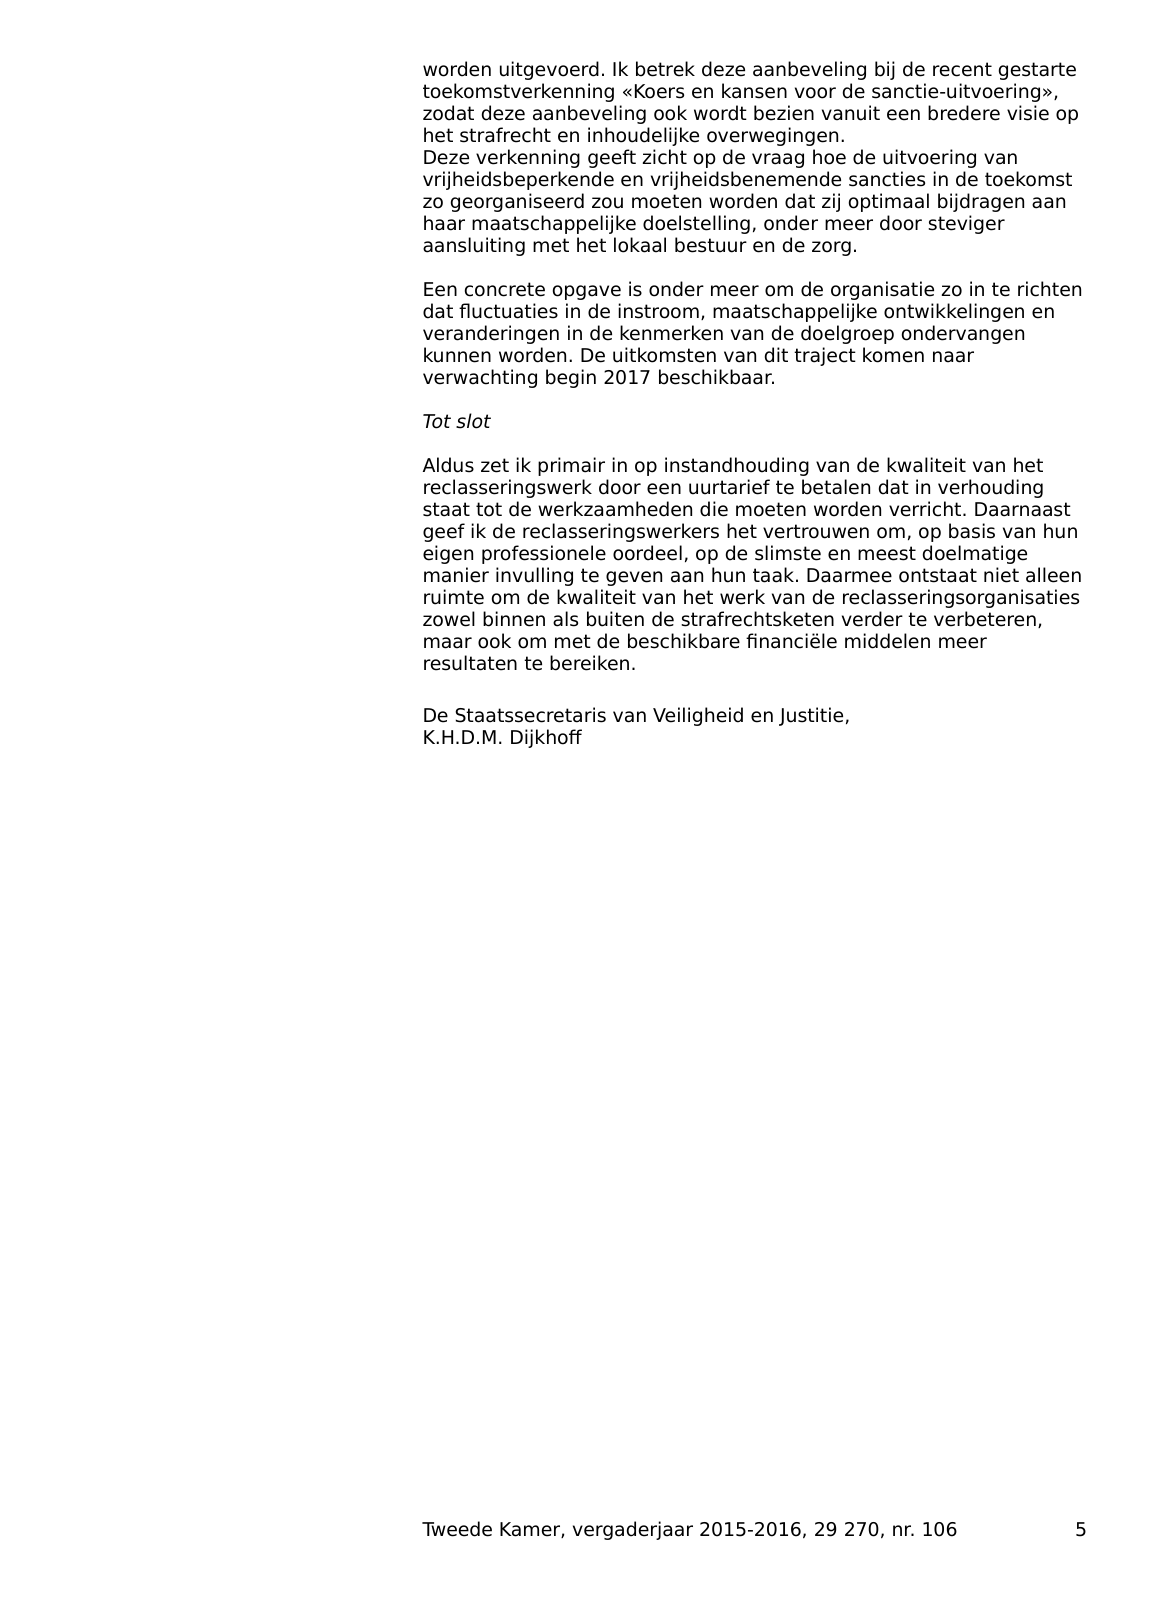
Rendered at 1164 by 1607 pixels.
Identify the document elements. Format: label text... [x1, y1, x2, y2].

text Aldus zet ik primair in op instandhouding van de kwaliteit van het reclasseringswerk door een uurtarief te betalen dat in verhouding staat tot de werkzaamheden die moeten worden verricht. Daarnaast geef ik de reclasseringswerkers het vertrouwen om, op basis van hun eigen professionele oordeel, op de slimste en meest doelmatige manier invulling te geven aan hun taak. Daarmee ontstaat niet alleen ruimte om de kwaliteit van het werk van de reclasseringsorganisaties zowel binnen als buiten de strafrechtsketen verder te verbeteren, maar ook om met de beschikbare financiële middelen meer resultaten te bereiken. [422, 455, 1087, 675]
subtitle Tot slot [422, 411, 1087, 433]
text Een concrete opgave is onder meer om de organisatie zo in te richten dat fluctuaties in de instroom, maatschappelijke ontwikkelingen en veranderingen in de kenmerken van de doelgroep ondervangen kunnen worden. De uitkomsten van dit traject komen naar verwachting begin 2017 beschikbaar. [422, 279, 1087, 389]
text worden uitgevoerd. Ik betrek deze aanbeveling bij de recent gestarte toekomstverkenning «Koers en kansen voor de sanctie-uitvoering», zodat deze aanbeveling ook wordt bezien vanuit een bredere visie op het strafrecht en inhoudelijke overwegingen. [422, 59, 1087, 147]
text Deze verkenning geeft zicht op de vraag hoe de uitvoering van vrijheidsbeperkende en vrijheidsbenemende sancties in de toekomst zo georganiseerd zou moeten worden dat zij optimaal bijdragen aan haar maatschappelijke doelstelling, onder meer door steviger aansluiting met het lokaal bestuur en de zorg. [422, 147, 1087, 257]
text De Staatssecretaris van Veiligheid en Justitie, K.H.D.M. Dijkhoff [422, 705, 1087, 749]
